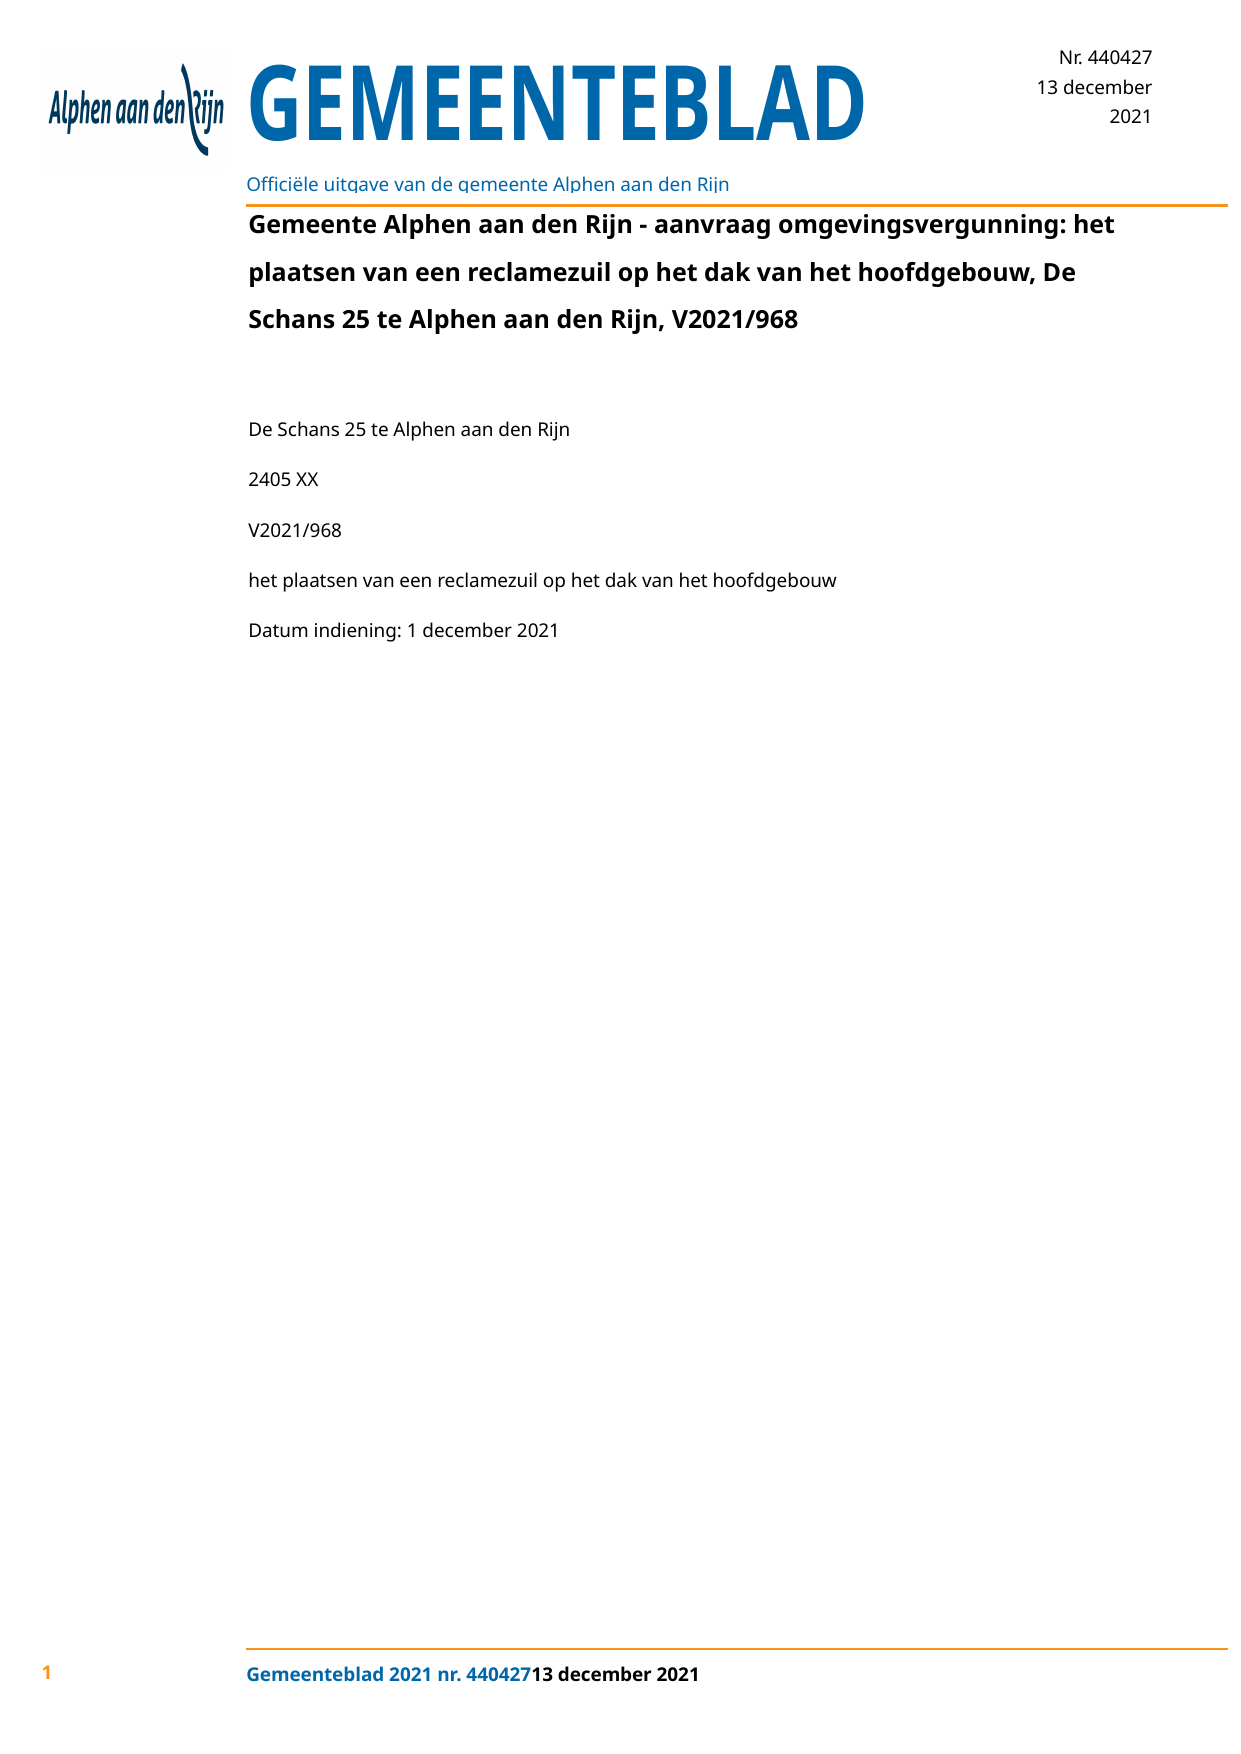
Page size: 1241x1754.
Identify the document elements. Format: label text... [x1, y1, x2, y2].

text het plaatsen van een reclamezuil op het dak van het hoofdgebouw [248, 567, 1152, 593]
text Datum indiening: 1 december 2021 [248, 618, 1152, 643]
text 2405 XX [248, 466, 1152, 492]
text Gemeente Alphen aan den Rijn - aanvraag omgevingsvergunning: het plaatsen van een reclamezuil op het dak van het hoofdgebouw, De Schans 25 te Alphen aan den Rijn, V2021/968 [248, 207, 1152, 336]
picture [41, 47, 231, 172]
text De Schans 25 te Alphen aan den Rijn [248, 416, 1152, 442]
text V2021/968 [248, 517, 1152, 542]
